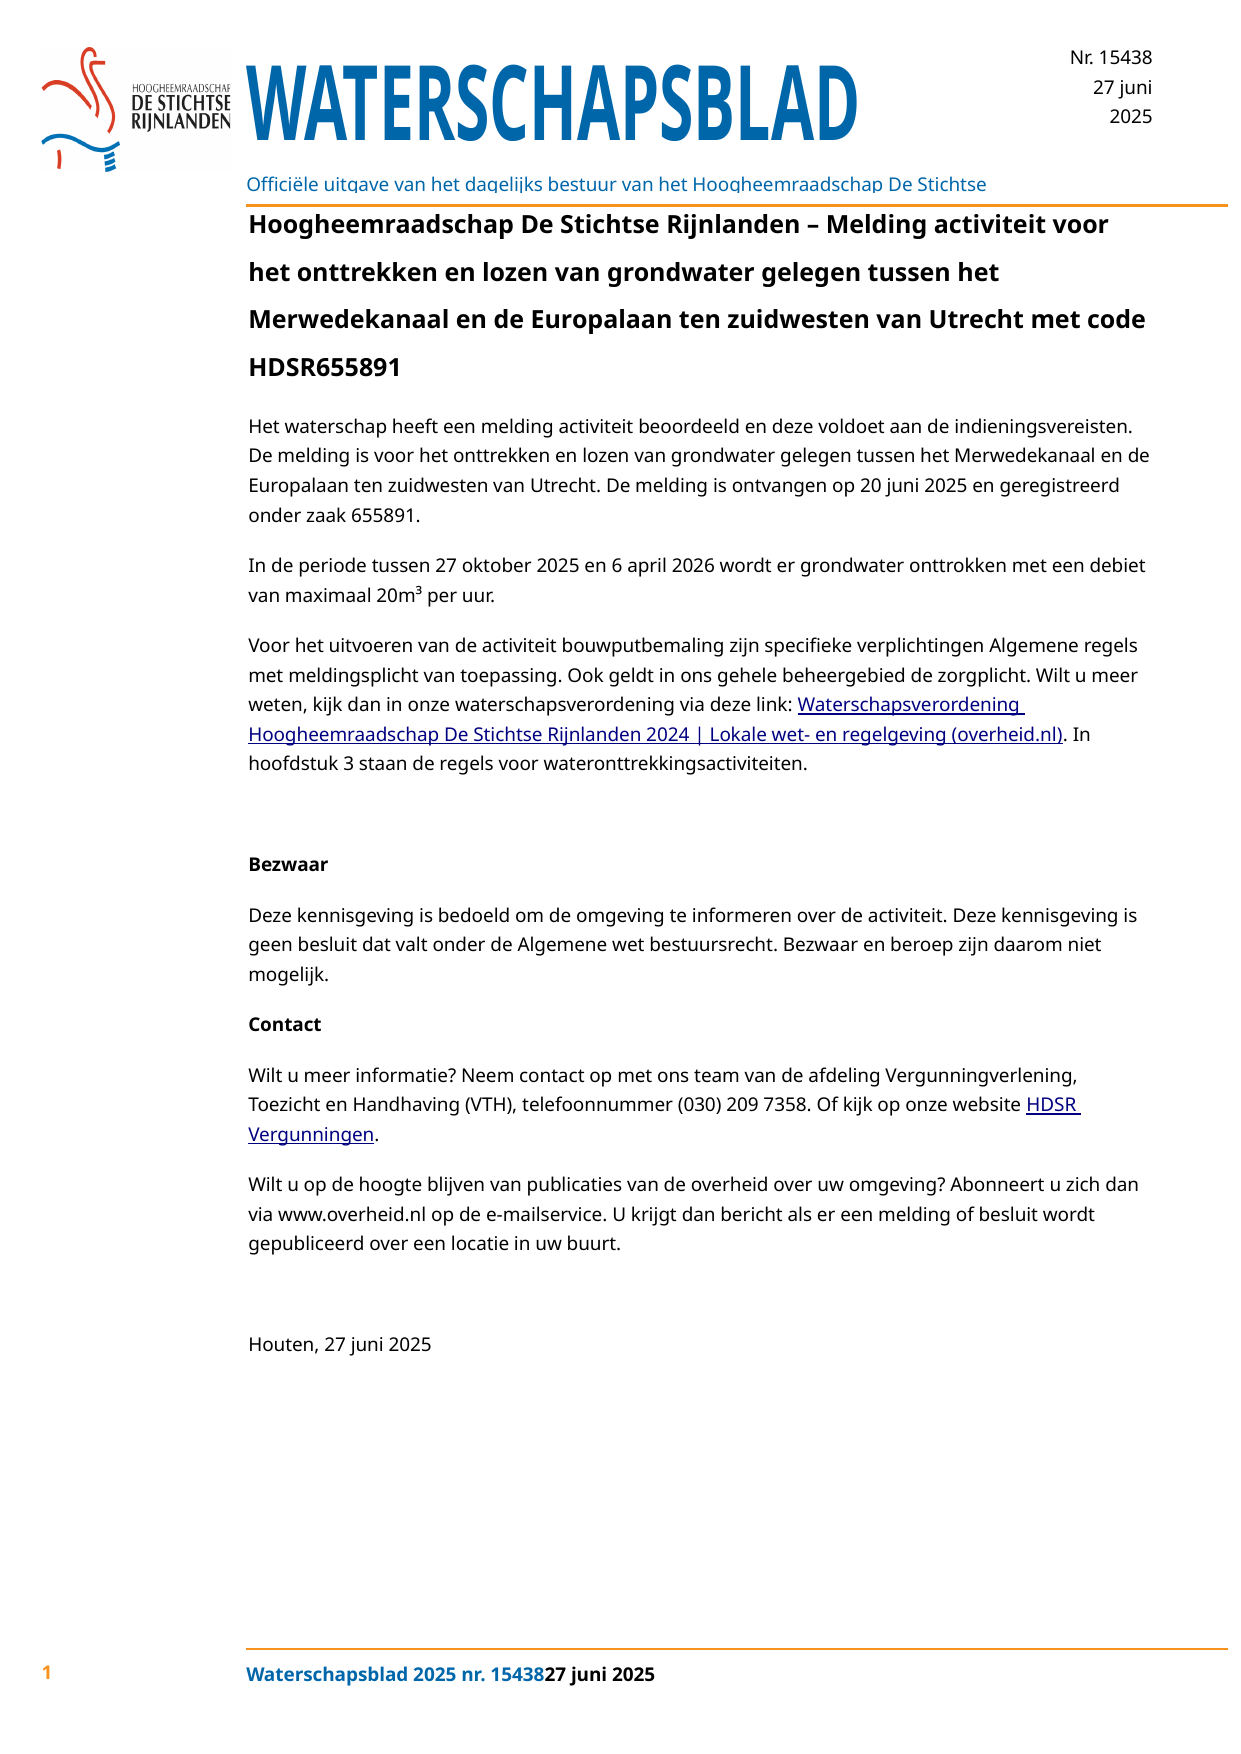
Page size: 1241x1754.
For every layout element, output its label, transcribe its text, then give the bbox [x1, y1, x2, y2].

text Contact [248, 1011, 1152, 1037]
text Wilt u meer informatie? Neem contact op met ons team van de afdeling Vergunningverlening, Toezicht en Handhaving (VTH), telefoonnummer (030) 209 7358. Of kijk op onze website HDSR Vergunningen. [248, 1062, 1152, 1147]
text Hoogheemraadschap De Stichtse Rijnlanden – Melding activiteit voor het onttrekken en lozen van grondwater gelegen tussen het Merwedekanaal en de Europalaan ten zuidwesten van Utrecht met code HDSR655891 [248, 207, 1152, 384]
text Het waterschap heeft een melding activiteit beoordeeld en deze voldoet aan de indieningsvereisten. De melding is voor het onttrekken en lozen van grondwater gelegen tussen het Merwedekanaal en de Europalaan ten zuidwesten van Utrecht. De melding is ontvangen op 20 juni 2025 en geregistreerd onder zaak 655891. [248, 413, 1152, 528]
text Deze kennisgeving is bedoeld om de omgeving te informeren over de activiteit. Deze kennisgeving is geen besluit dat valt onder de Algemene wet bestuursrecht. Bezwaar en beroep zijn daarom niet mogelijk. [248, 902, 1152, 987]
text Bezwaar [248, 851, 1152, 877]
text Voor het uitvoeren van de activiteit bouwputbemaling zijn specifieke verplichtingen Algemene regels met meldingsplicht van toepassing. Ook geldt in ons gehele beheergebied de zorgplicht. Wilt u meer weten, kijk dan in onze waterschapsverordening via deze link: Waterschapsverordening Hoogheemraadschap De Stichtse Rijnlanden 2024 | Lokale wet- en regelgeving (overheid.nl). In hoofdstuk 3 staan de regels voor wateronttrekkingsactiviteiten. [248, 632, 1152, 776]
text Wilt u op de hoogte blijven van publicaties van de overheid over uw omgeving? Abonneert u zich dan via www.overheid.nl op de e-mailservice. U krijgt dan bericht als er een melding of besluit wordt gepubliceerd over een locatie in uw buurt. [248, 1171, 1152, 1256]
text Houten, 27 juni 2025 [248, 1331, 1152, 1357]
text In de periode tussen 27 oktober 2025 en 6 april 2026 wordt er grondwater onttrokken met een debiet van maximaal 20m³ per uur. [248, 552, 1152, 608]
picture [41, 47, 231, 172]
